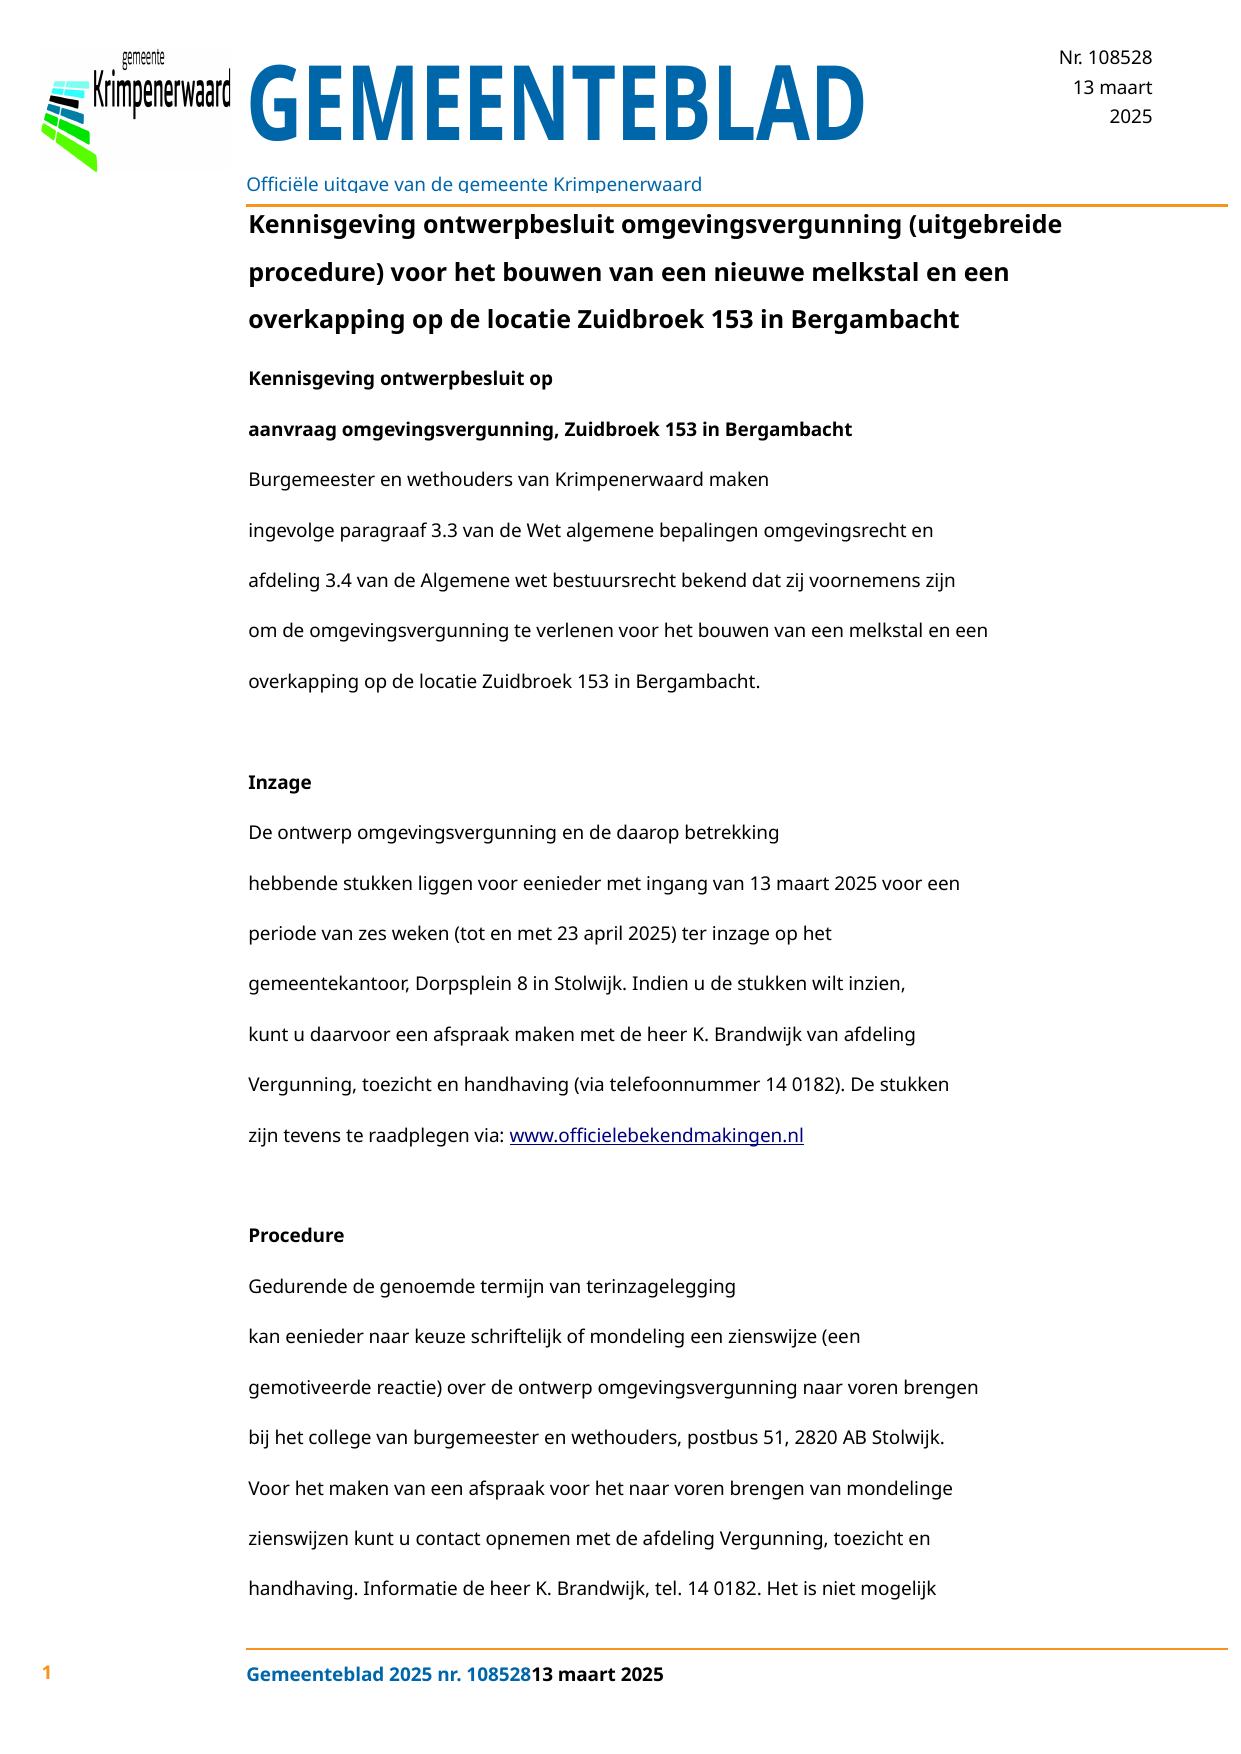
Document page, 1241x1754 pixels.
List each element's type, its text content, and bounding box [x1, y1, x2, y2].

text Vergunning, toezicht en handhaving (via telefoonnummer 14 0182). De stukken [248, 1071, 1152, 1097]
text bij het college van burgemeester en wethouders, postbus 51, 2820 AB Stolwijk. [248, 1424, 1152, 1450]
text Procedure [248, 1223, 1152, 1248]
text Burgemeester en wethouders van Krimpenerwaard maken [248, 466, 1152, 492]
text om de omgevingsvergunning te verlenen voor het bouwen van een melkstal en een [248, 618, 1152, 643]
picture [41, 47, 231, 172]
text gemeentekantoor, Dorpsplein 8 in Stolwijk. Indien u de stukken wilt inzien, [248, 971, 1152, 996]
text zienswijzen kunt u contact opnemen met de afdeling Vergunning, toezicht en [248, 1525, 1152, 1551]
text afdeling 3.4 van de Algemene wet bestuursrecht bekend dat zij voornemens zijn [248, 567, 1152, 593]
text periode van zes weken (tot en met 23 april 2025) ter inzage op het [248, 920, 1152, 946]
text Kennisgeving ontwerpbesluit omgevingsvergunning (uitgebreide procedure) voor het bouwen van een nieuwe melkstal en een overkapping op de locatie Zuidbroek 153 in Bergambacht [248, 207, 1152, 336]
text zijn tevens te raadplegen via: www.officielebekendmakingen.nl [248, 1122, 1152, 1147]
text ingevolge paragraaf 3.3 van de Wet algemene bepalingen omgevingsrecht en [248, 517, 1152, 542]
text handhaving. Informatie de heer K. Brandwijk, tel. 14 0182. Het is niet mogelijk [248, 1576, 1152, 1601]
text Kennisgeving ontwerpbesluit op [248, 366, 1152, 391]
text overkapping op de locatie Zuidbroek 153 in Bergambacht. [248, 668, 1152, 694]
text kunt u daarvoor een afspraak maken met de heer K. Brandwijk van afdeling [248, 1021, 1152, 1047]
text aanvraag omgevingsvergunning, Zuidbroek 153 in Bergambacht [248, 416, 1152, 442]
text gemotiveerde reactie) over de ontwerp omgevingsvergunning naar voren brengen [248, 1374, 1152, 1399]
text kan eenieder naar keuze schriftelijk of mondeling een zienswijze (een [248, 1323, 1152, 1349]
text Inzage [248, 769, 1152, 794]
text hebbende stukken liggen voor eenieder met ingang van 13 maart 2025 voor een [248, 870, 1152, 895]
text Voor het maken van een afspraak voor het naar voren brengen van mondelinge [248, 1475, 1152, 1500]
text Gedurende de genoemde termijn van terinzagelegging [248, 1273, 1152, 1299]
text De ontwerp omgevingsvergunning en de daarop betrekking [248, 819, 1152, 845]
